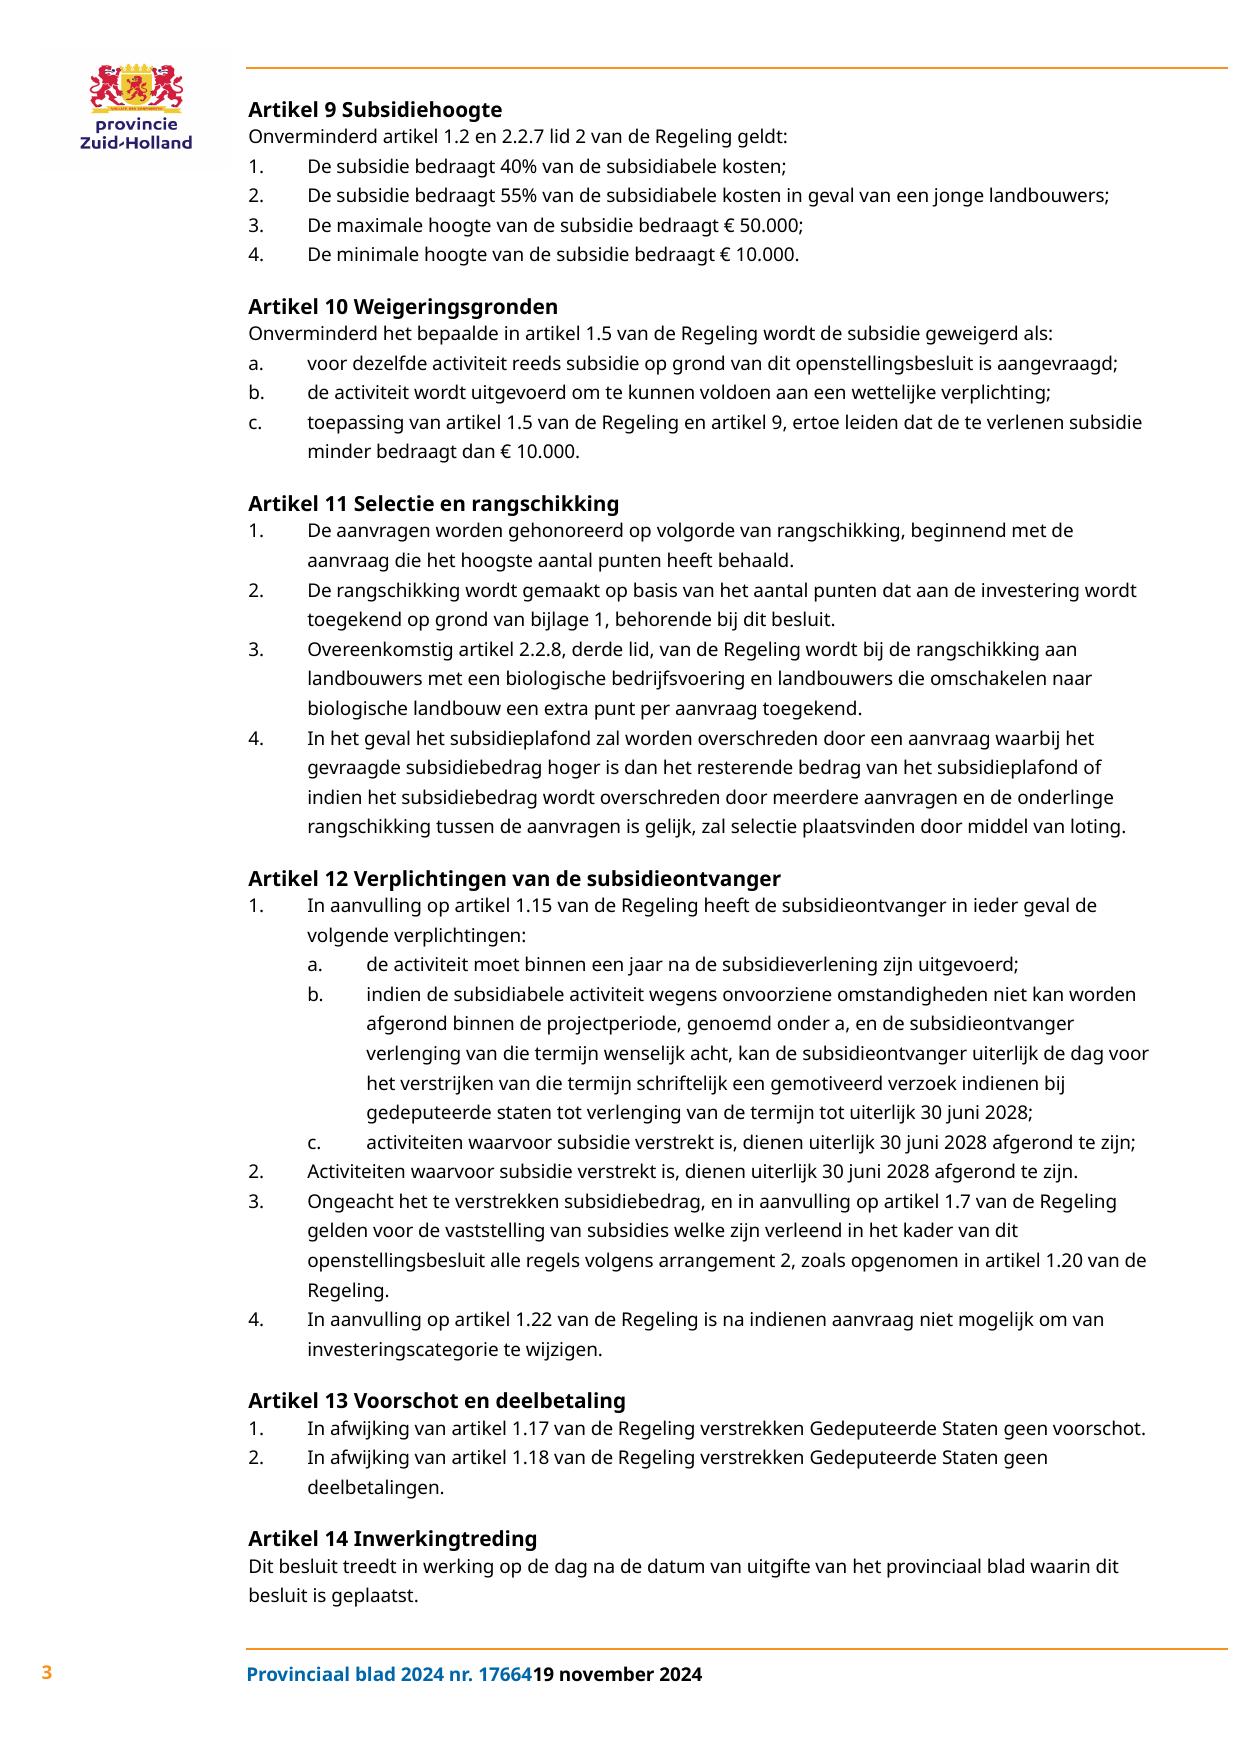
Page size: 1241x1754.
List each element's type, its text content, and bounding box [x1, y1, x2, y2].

list Activiteiten waarvoor subsidie verstrekt is, dienen uiterlijk 30 juni 2028 afgerond te zijn. [248, 1158, 1152, 1184]
list In afwijking van artikel 1.18 van de Regeling verstrekken Gedeputeerde Staten geen deelbetalingen. [248, 1444, 1152, 1500]
list de activiteit moet binnen een jaar na de subsidieverlening zijn uitgevoerd; [307, 951, 1152, 977]
list In aanvulling op artikel 1.22 van de Regeling is na indienen aanvraag niet mogelijk om van investeringscategorie te wijzigen. [248, 1306, 1152, 1362]
list Overeenkomstig artikel 2.2.8, derde lid, van de Regeling wordt bij de rangschikking aan landbouwers met een biologische bedrijfsvoering en landbouwers die omschakelen naar biologische landbouw een extra punt per aanvraag toegekend. [248, 636, 1152, 721]
list De rangschikking wordt gemaakt op basis van het aantal punten dat aan de investering wordt toegekend op grond van bijlage 1, behorende bij dit besluit. [248, 577, 1152, 632]
list In het geval het subsidieplafond zal worden overschreden door een aanvraag waarbij het gevraagde subsidiebedrag hoger is dan het resterende bedrag van het subsidieplafond of indien het subsidiebedrag wordt overschreden door meerdere aanvragen en de onderlinge rangschikking tussen de aanvragen is gelijk, zal selectie plaatsvinden door middel van loting. [248, 725, 1152, 839]
list indien de subsidiabele activiteit wegens onvoorziene omstandigheden niet kan worden afgerond binnen de projectperiode, genoemd onder a, en de subsidieontvanger verlenging van die termijn wenselijk acht, kan de subsidieontvanger uiterlijk de dag voor het verstrijken van die termijn schriftelijk een gemotiveerd verzoek indienen bij gedeputeerde staten tot verlenging van de termijn tot uiterlijk 30 juni 2028; [307, 981, 1152, 1125]
text Onverminderd artikel 1.2 en 2.2.7 lid 2 van de Regeling geldt: [248, 123, 1152, 149]
list De minimale hoogte van de subsidie bedraagt € 10.000. [248, 242, 1152, 267]
picture [41, 47, 231, 172]
text Artikel 10 Weigeringsgronden [248, 292, 1152, 320]
list De aanvragen worden gehonoreerd op volgorde van rangschikking, beginnend met de aanvraag die het hoogste aantal punten heeft behaald. [248, 518, 1152, 573]
text Artikel 11 Selectie en rangschikking [248, 489, 1152, 518]
list toepassing van artikel 1.5 van de Regeling en artikel 9, ertoe leiden dat de te verlenen subsidie minder bedraagt dan € 10.000. [248, 409, 1152, 464]
text Artikel 14 Inwerkingtreding [248, 1524, 1152, 1553]
list In afwijking van artikel 1.17 van de Regeling verstrekken Gedeputeerde Staten geen voorschot. [248, 1415, 1152, 1441]
list voor dezelfde activiteit reeds subsidie op grond van dit openstellingsbesluit is aangevraagd; [248, 350, 1152, 376]
list In aanvulling op artikel 1.15 van de Regeling heeft de subsidieontvanger in ieder geval de volgende verplichtingen: [248, 892, 1152, 948]
list De maximale hoogte van de subsidie bedraagt € 50.000; [248, 212, 1152, 238]
text Onverminderd het bepaalde in artikel 1.5 van de Regeling wordt de subsidie geweigerd als: [248, 320, 1152, 346]
text Dit besluit treedt in werking op de dag na de datum van uitgifte van het provinciaal blad waarin dit besluit is geplaatst. [248, 1553, 1152, 1608]
list activiteiten waarvoor subsidie verstrekt is, dienen uiterlijk 30 juni 2028 afgerond te zijn; [307, 1129, 1152, 1155]
text Artikel 9 Subsidiehoogte [248, 95, 1152, 123]
list De subsidie bedraagt 40% van de subsidiabele kosten; [248, 153, 1152, 178]
text Artikel 13 Voorschot en deelbetaling [248, 1386, 1152, 1415]
text Artikel 12 Verplichtingen van de subsidieontvanger [248, 864, 1152, 892]
list De subsidie bedraagt 55% van de subsidiabele kosten in geval van een jonge landbouwers; [248, 182, 1152, 208]
list Ongeacht het te verstrekken subsidiebedrag, en in aanvulling op artikel 1.7 van de Regeling gelden voor de vaststelling van subsidies welke zijn verleend in het kader van dit openstellingsbesluit alle regels volgens arrangement 2, zoals opgenomen in artikel 1.20 van de Regeling. [248, 1188, 1152, 1303]
list de activiteit wordt uitgevoerd om te kunnen voldoen aan een wettelijke verplichting; [248, 379, 1152, 405]
